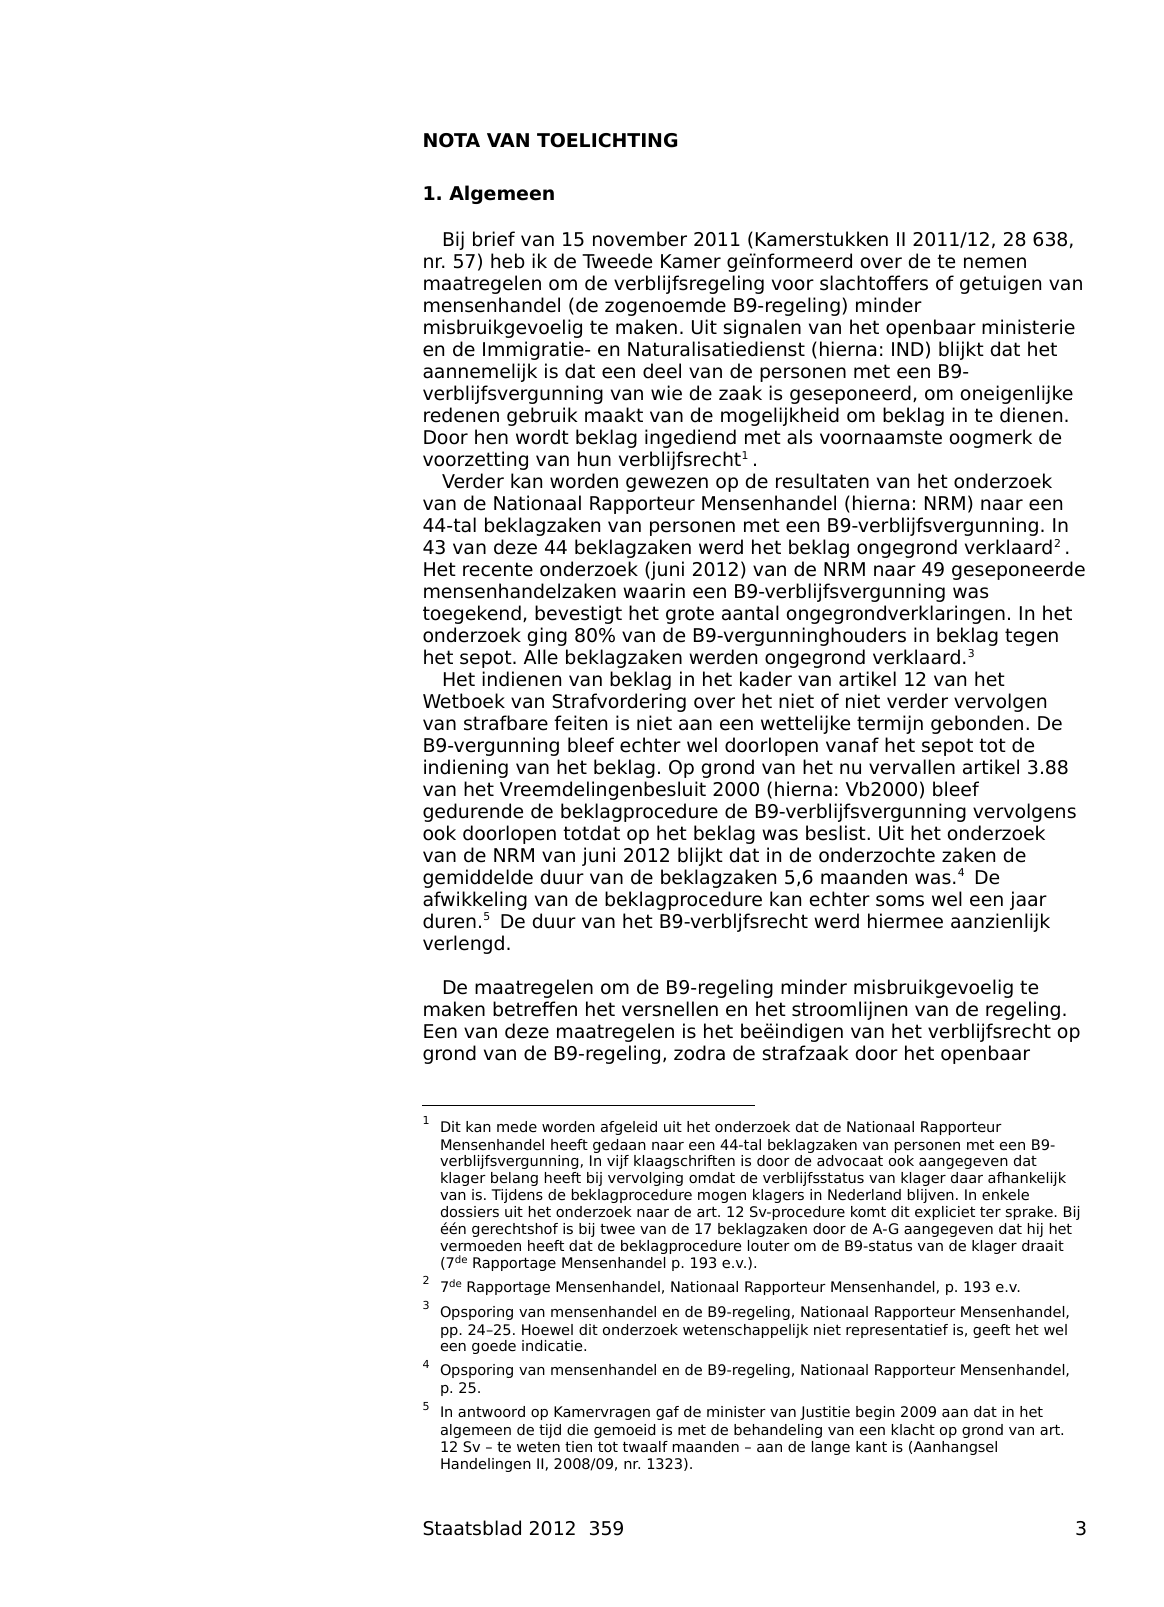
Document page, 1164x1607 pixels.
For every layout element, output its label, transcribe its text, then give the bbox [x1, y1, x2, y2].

text De maatregelen om de B9-regeling minder misbruikgevoelig te maken betreffen het versnellen en het stroomlijnen van de regeling. Een van deze maatregelen is het beëindigen van het verblijfsrecht op grond van de B9-regeling, zodra de strafzaak door het openbaar [422, 977, 1087, 1065]
text Opsporing van mensenhandel en de B9-regeling, Nationaal Rapporteur Mensenhandel, p. 25. [422, 1358, 1087, 1397]
subtitle NOTA VAN TOELICHTING [422, 130, 1087, 152]
text Het indienen van beklag in het kader van artikel 12 van het Wetboek van Strafvordering over het niet of niet verder vervolgen van strafbare feiten is niet aan een wettelijke termijn gebonden. De B9-vergunning bleef echter wel doorlopen vanaf het sepot tot de indiening van het beklag. Op grond van het nu vervallen artikel 3.88 van het Vreemdelingenbesluit 2000 (hierna: Vb2000) bleef gedurende de beklagprocedure de B9-verblijfsvergunning vervolgens ook doorlopen totdat op het beklag was beslist. Uit het onderzoek van de NRM van juni 2012 blijkt dat in de onderzochte zaken de gemiddelde duur van de beklagzaken 5,6 maanden was. De afwikkeling van de beklagprocedure kan echter soms wel een jaar duren. De duur van het B9-verbljfsrecht werd hiermee aanzienlijk verlengd. [422, 669, 1087, 955]
text Dit kan mede worden afgeleid uit het onderzoek dat de Nationaal Rapporteur Mensenhandel heeft gedaan naar een 44-tal beklagzaken van personen met een B9-verblijfsvergunning, In vijf klaagschriften is door de advocaat ook aangegeven dat klager belang heeft bij vervolging omdat de verblijfsstatus van klager daar afhankelijk van is. Tijdens de beklagprocedure mogen klagers in Nederland blijven. In enkele dossiers uit het onderzoek naar de art. 12 Sv-procedure komt dit expliciet ter sprake. Bij één gerechtshof is bij twee van de 17 beklagzaken door de A-G aangegeven dat hij het vermoeden heeft dat de beklagprocedure louter om de B9-status van de klager draait (7de Rapportage Mensenhandel p. 193 e.v.). [422, 1114, 1087, 1272]
text Bij brief van 15 november 2011 (Kamerstukken II 2011/12, 28 638, nr. 57) heb ik de Tweede Kamer geïnformeerd over de te nemen maatregelen om de verblijfsregeling voor slachtoffers of getuigen van mensenhandel (de zogenoemde B9-regeling) minder misbruikgevoelig te maken. Uit signalen van het openbaar ministerie en de Immigratie- en Naturalisatiedienst (hierna: IND) blijkt dat het aannemelijk is dat een deel van de personen met een B9-verblijfsvergunning van wie de zaak is geseponeerd, om oneigenlijke redenen gebruik maakt van de mogelijkheid om beklag in te dienen. Door hen wordt beklag ingediend met als voornaamste oogmerk de voorzetting van hun verblijfsrecht. [422, 229, 1087, 471]
text Opsporing van mensenhandel en de B9-regeling, Nationaal Rapporteur Mensenhandel, pp. 24–25. Hoewel dit onderzoek wetenschappelijk niet representatief is, geeft het wel een goede indicatie. [422, 1299, 1087, 1355]
text In antwoord op Kamervragen gaf de minister van Justitie begin 2009 aan dat in het algemeen de tijd die gemoeid is met de behandeling van een klacht op grond van art. 12 Sv – te weten tien tot twaalf maanden – aan de lange kant is (Aanhangsel Handelingen II, 2008/09, nr. 1323). [422, 1400, 1087, 1473]
text Verder kan worden gewezen op de resultaten van het onderzoek van de Nationaal Rapporteur Mensenhandel (hierna: NRM) naar een 44-tal beklagzaken van personen met een B9-verblijfsvergunning. In 43 van deze 44 beklagzaken werd het beklag ongegrond verklaard. Het recente onderzoek (juni 2012) van de NRM naar 49 geseponeerde mensenhandelzaken waarin een B9-verblijfsvergunning was toegekend, bevestigt het grote aantal ongegrondverklaringen. In het onderzoek ging 80% van de B9-vergunninghouders in beklag tegen het sepot. Alle beklagzaken werden ongegrond verklaard. [422, 471, 1087, 669]
subtitle 1. Algemeen [422, 182, 1087, 204]
text 7de Rapportage Mensenhandel, Nationaal Rapporteur Mensenhandel, p. 193 e.v. [422, 1274, 1087, 1297]
